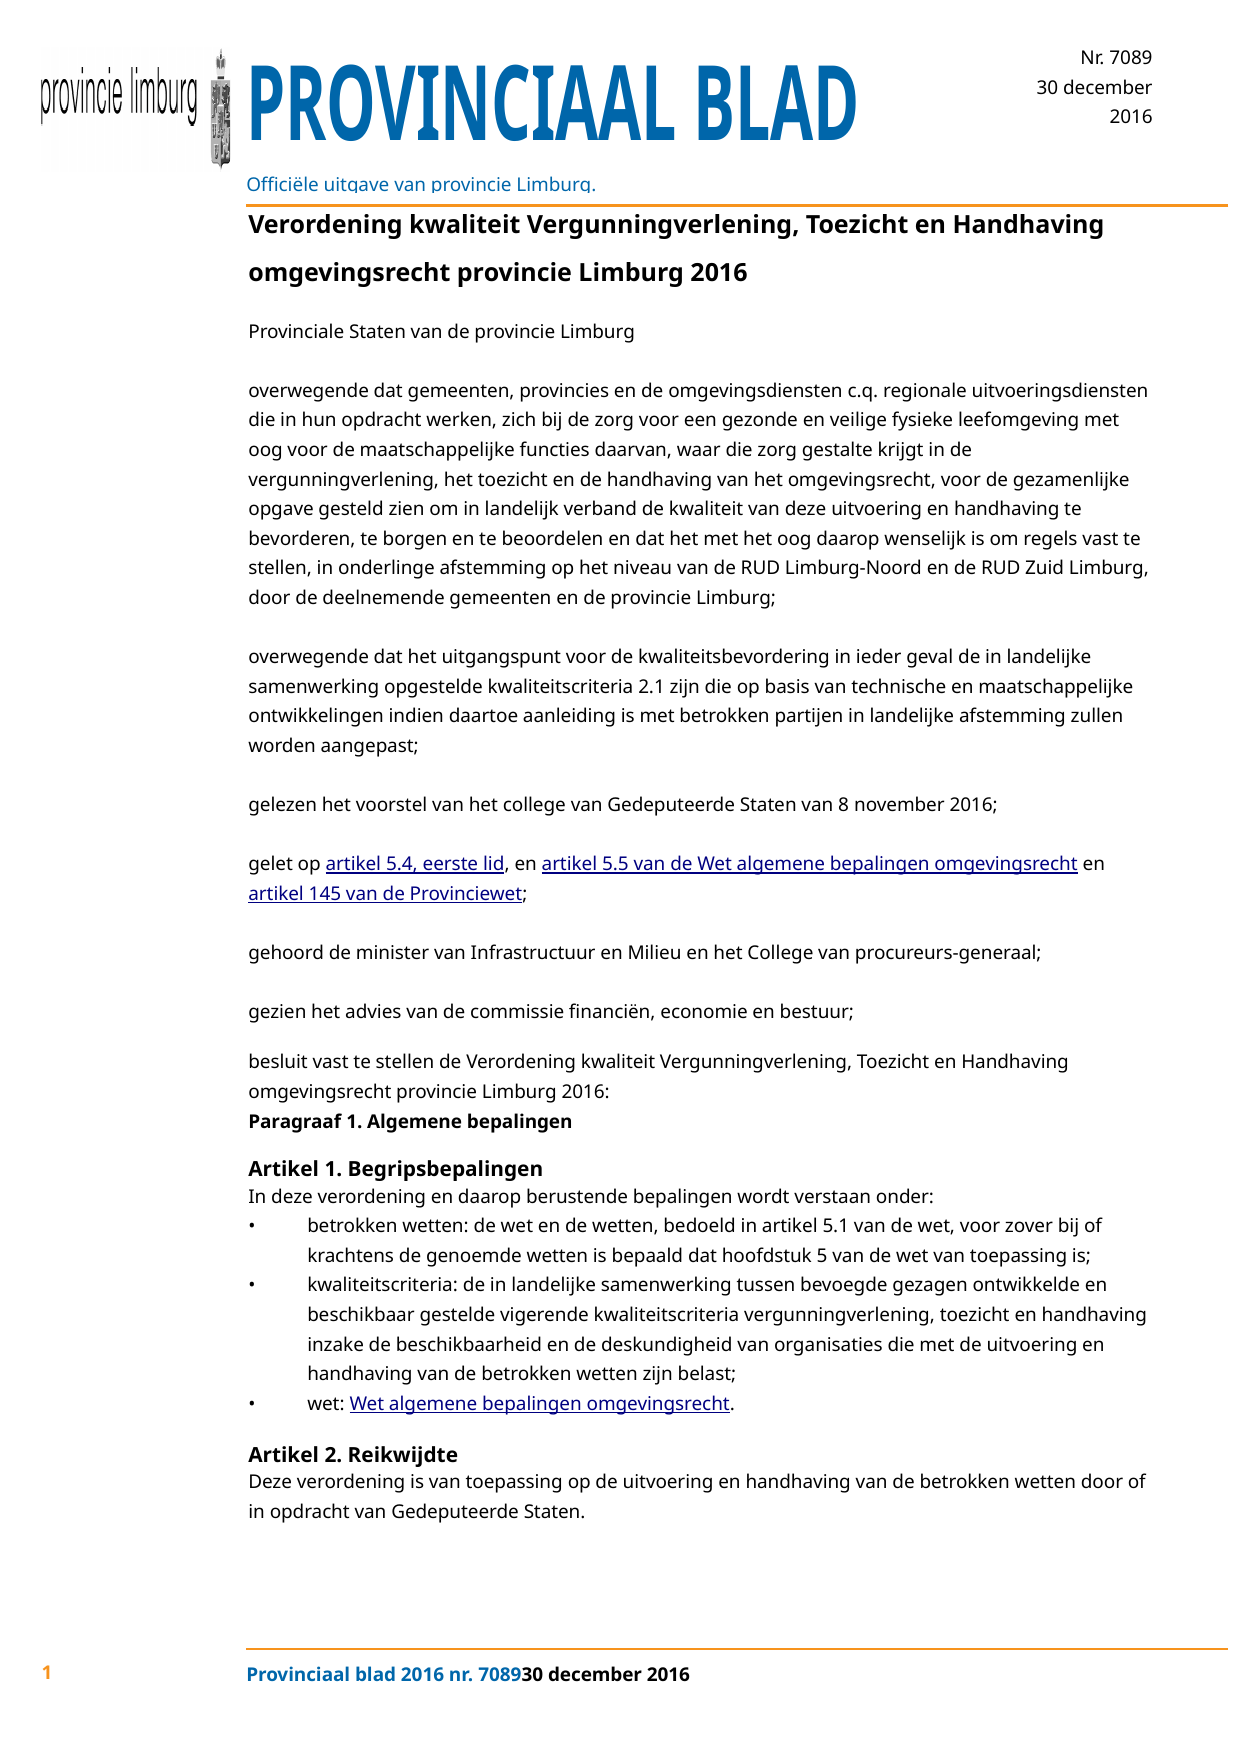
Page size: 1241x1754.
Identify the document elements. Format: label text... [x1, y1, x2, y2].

list wet: Wet algemene bepalingen omgevingsrecht. [248, 1390, 1152, 1416]
picture [41, 47, 231, 172]
text gelezen het voorstel van het college van Gedeputeerde Staten van 8 november 2016; [248, 791, 1152, 817]
text Provinciale Staten van de provincie Limburg [248, 318, 1152, 344]
list betrokken wetten: de wet en de wetten, bedoeld in artikel 5.1 van de wet, voor zover bij of krachtens de genoemde wetten is bepaald dat hoofdstuk 5 van de wet van toepassing is; [248, 1212, 1152, 1268]
text Artikel 1. Begripsbepalingen [248, 1154, 1152, 1183]
text besluit vast te stellen de Verordening kwaliteit Vergunningverlening, Toezicht en Handhaving omgevingsrecht provincie Limburg 2016: [248, 1049, 1152, 1104]
text Deze verordening is van toepassing op de uitvoering en handhaving van de betrokken wetten door of in opdracht van Gedeputeerde Staten. [248, 1469, 1152, 1524]
text gelet op artikel 5.4, eerste lid, en artikel 5.5 van de Wet algemene bepalingen omgevingsrecht en artikel 145 van de Provinciewet; [248, 850, 1152, 906]
text gehoord de minister van Infrastructuur en Milieu en het College van procureurs-generaal; [248, 939, 1152, 965]
list kwaliteitscriteria: de in landelijke samenwerking tussen bevoegde gezagen ontwikkelde en beschikbaar gestelde vigerende kwaliteitscriteria vergunningverlening, toezicht en handhaving inzake de beschikbaarheid en de deskundigheid van organisaties die met de uitvoering en handhaving van de betrokken wetten zijn belast; [248, 1272, 1152, 1386]
text overwegende dat gemeenten, provincies en de omgevingsdiensten c.q. regionale uitvoeringsdiensten die in hun opdracht werken, zich bij de zorg voor een gezonde en veilige fysieke leefomgeving met oog voor de maatschappelijke functies daarvan, waar die zorg gestalte krijgt in de vergunningverlening, het toezicht en de handhaving van het omgevingsrecht, voor de gezamenlijke opgave gesteld zien om in landelijk verband de kwaliteit van deze uitvoering en handhaving te bevorderen, te borgen en te beoordelen en dat het met het oog daarop wenselijk is om regels vast te stellen, in onderlinge afstemming op het niveau van de RUD Limburg-Noord en de RUD Zuid Limburg, door de deelnemende gemeenten en de provincie Limburg; [248, 377, 1152, 610]
text Paragraaf 1. Algemene bepalingen [248, 1108, 1152, 1133]
text gezien het advies van de commissie financiën, economie en bestuur; [248, 998, 1152, 1024]
text Artikel 2. Reikwijdte [248, 1440, 1152, 1469]
text Verordening kwaliteit Vergunningverlening, Toezicht en Handhaving omgevingsrecht provincie Limburg 2016 [248, 207, 1152, 288]
text overwegende dat het uitgangspunt voor de kwaliteitsbevordering in ieder geval de in landelijke samenwerking opgestelde kwaliteitscriteria 2.1 zijn die op basis van technische en maatschappelijke ontwikkelingen indien daartoe aanleiding is met betrokken partijen in landelijke afstemming zullen worden aangepast; [248, 643, 1152, 758]
text In deze verordening en daarop berustende bepalingen wordt verstaan onder: [248, 1183, 1152, 1208]
